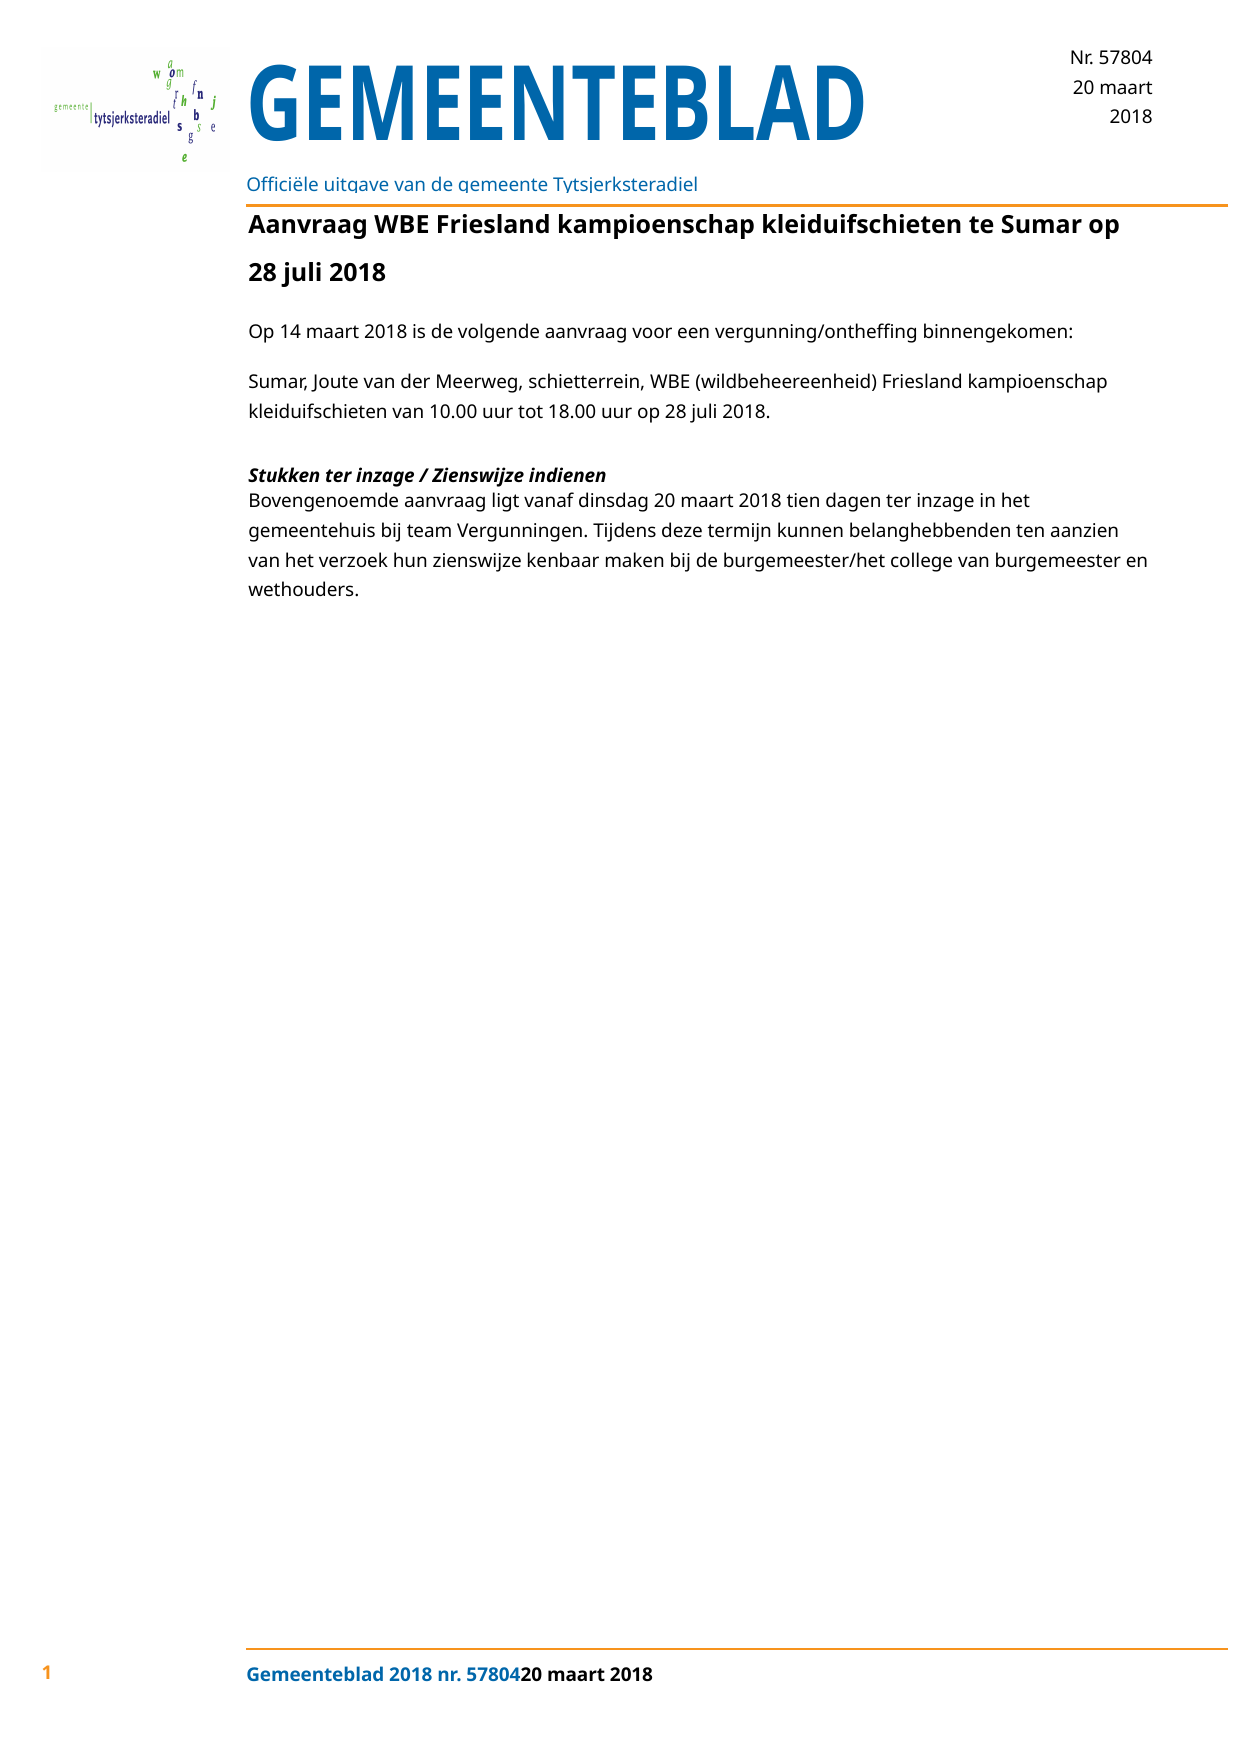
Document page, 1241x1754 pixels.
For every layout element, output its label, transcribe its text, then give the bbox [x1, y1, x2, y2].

text Stukken ter inzage / Zienswijze indienen [248, 462, 1152, 488]
text Sumar, Joute van der Meerweg, schietterrein, WBE (wildbeheereenheid) Friesland kampioenschap kleiduifschieten van 10.00 uur tot 18.00 uur op 28 juli 2018. [248, 368, 1152, 424]
text Aanvraag WBE Friesland kampioenschap kleiduifschieten te Sumar op 28 juli 2018 [248, 207, 1152, 288]
picture [41, 47, 231, 172]
text Op 14 maart 2018 is de volgende aanvraag voor een vergunning/ontheffing binnengekomen: [248, 318, 1152, 344]
text Bovengenoemde aanvraag ligt vanaf dinsdag 20 maart 2018 tien dagen ter inzage in het gemeentehuis bij team Vergunningen. Tijdens deze termijn kunnen belanghebbenden ten aanzien van het verzoek hun zienswijze kenbaar maken bij de burgemeester/het college van burgemeester en wethouders. [248, 488, 1152, 602]
